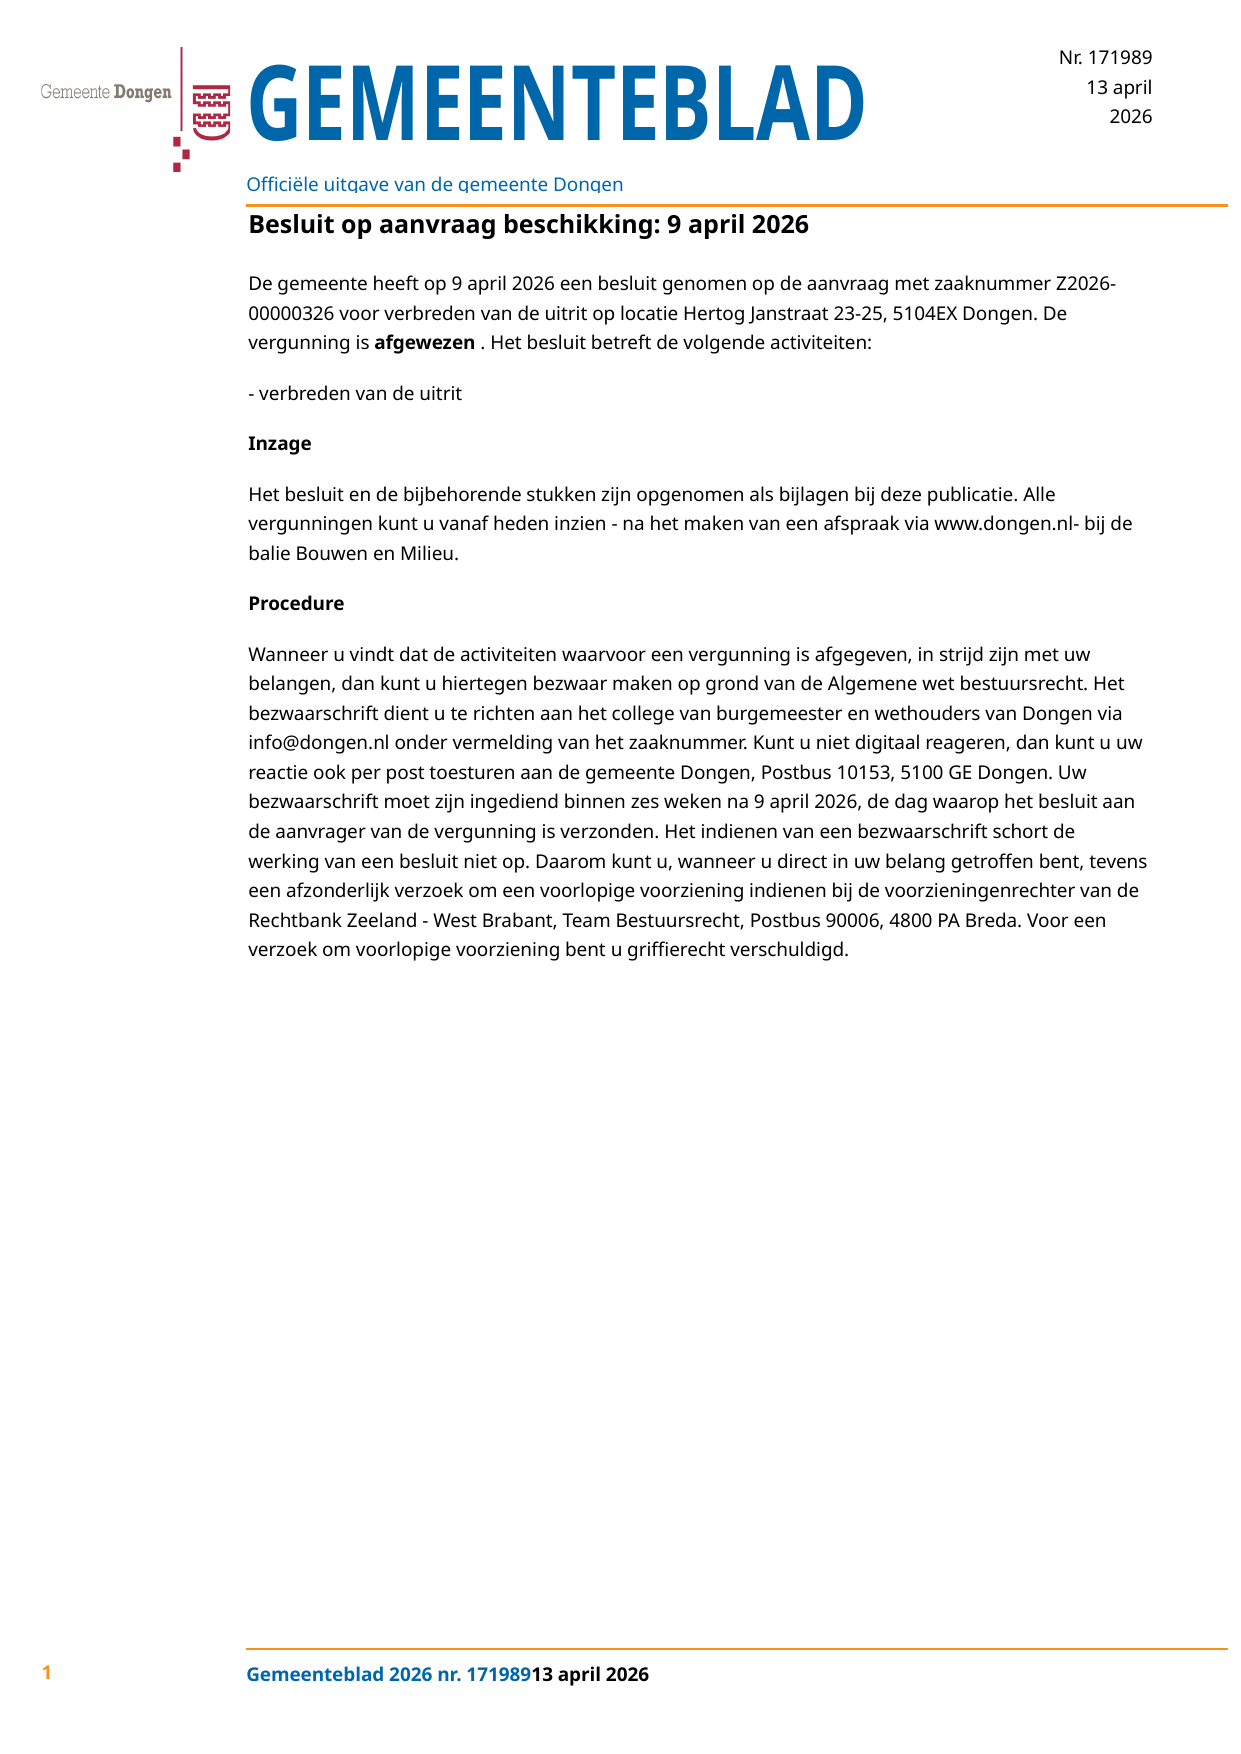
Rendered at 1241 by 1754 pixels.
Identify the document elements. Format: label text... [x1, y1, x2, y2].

text Procedure [248, 590, 1152, 616]
text Het besluit en de bijbehorende stukken zijn opgenomen als bijlagen bij deze publicatie. Alle vergunningen kunt u vanaf heden inzien - na het maken van een afspraak via www.dongen.nl- bij de balie Bouwen en Milieu. [248, 481, 1152, 566]
text Wanneer u vindt dat de activiteiten waarvoor een vergunning is afgegeven, in strijd zijn met uw belangen, dan kunt u hiertegen bezwaar maken op grond van de Algemene wet bestuursrecht. Het bezwaarschrift dient u te richten aan het college van burgemeester en wethouders van Dongen via info@dongen.nl onder vermelding van het zaaknummer. Kunt u niet digitaal reageren, dan kunt u uw reactie ook per post toesturen aan de gemeente Dongen, Postbus 10153, 5100 GE Dongen. Uw bezwaarschrift moet zijn ingediend binnen zes weken na 9 april 2026, de dag waarop het besluit aan de aanvrager van de vergunning is verzonden. Het indienen van een bezwaarschrift schort de werking van een besluit niet op. Daarom kunt u, wanneer u direct in uw belang getroffen bent, tevens een afzonderlijk verzoek om een voorlopige voorziening indienen bij de voorzieningenrechter van de Rechtbank Zeeland - West Brabant, Team Bestuursrecht, Postbus 90006, 4800 PA Breda. Voor een verzoek om voorlopige voorziening bent u griffierecht verschuldigd. [248, 641, 1152, 962]
text De gemeente heeft op 9 april 2026 een besluit genomen op de aanvraag met zaaknummer Z2026-00000326 voor verbreden van de uitrit op locatie Hertog Janstraat 23-25, 5104EX Dongen. De vergunning is afgewezen . Het besluit betreft de volgende activiteiten: [248, 270, 1152, 355]
text - verbreden van de uitrit [248, 380, 1152, 406]
text Inzage [248, 430, 1152, 456]
text Besluit op aanvraag beschikking: 9 april 2026 [248, 207, 1152, 241]
picture [41, 47, 231, 172]
